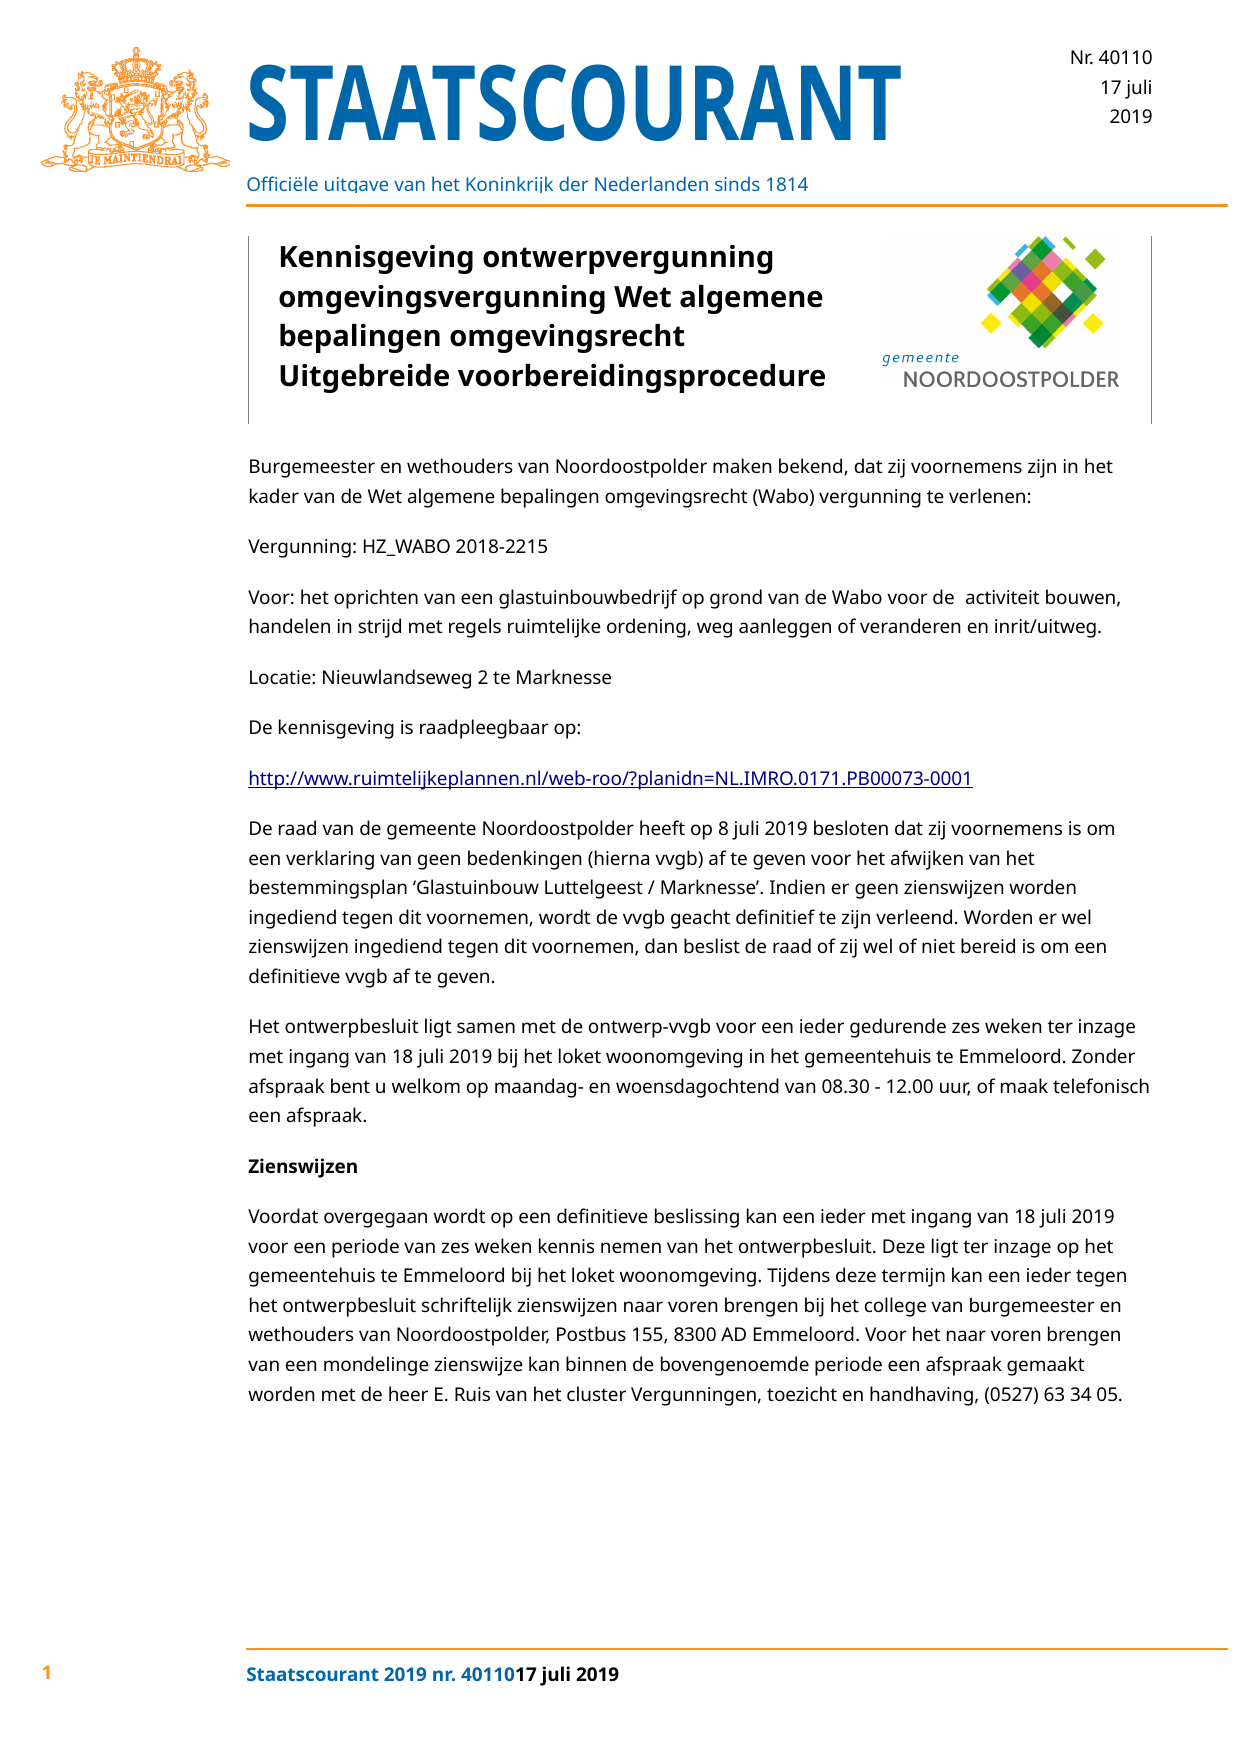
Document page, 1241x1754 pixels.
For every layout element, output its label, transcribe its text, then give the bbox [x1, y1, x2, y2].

text Het ontwerpbesluit ligt samen met de ontwerp-vvgb voor een ieder gedurende zes weken ter inzage met ingang van 18 juli 2019 bij het loket woonomgeving in het gemeentehuis te Emmeloord. Zonder afspraak bent u welkom op maandag- en woensdagochtend van 08.30 - 12.00 uur, of maak telefonisch een afspraak. [248, 1014, 1152, 1128]
table_header [850, 236, 1151, 424]
text Voordat overgegaan wordt op een definitieve beslissing kan een ieder met ingang van 18 juli 2019 voor een periode van zes weken kennis nemen van het ontwerpbesluit. Deze ligt ter inzage op het gemeentehuis te Emmeloord bij het loket woonomgeving. Tijdens deze termijn kan een ieder tegen het ontwerpbesluit schriftelijk zienswijzen naar voren brengen bij het college van burgemeester en wethouders van Noordoostpolder, Postbus 155, 8300 AD Emmeloord. Voor het naar voren brengen van een mondelinge zienswijze kan binnen de bovengenoemde periode een afspraak gemaakt worden met de heer E. Ruis van het cluster Vergunningen, toezicht en handhaving, (0527) 63 34 05. [248, 1203, 1152, 1406]
picture [882, 236, 1119, 387]
text Locatie: Nieuwlandseweg 2 te Marknesse [248, 664, 1152, 690]
text Burgemeester en wethouders van Noordoostpolder maken bekend, dat zij voornemens zijn in het kader van de Wet algemene bepalingen omgevingsrecht (Wabo) vergunning te verlenen: [248, 454, 1152, 509]
text http://www.ruimtelijkeplannen.nl/web-roo/?planidn=NL.IMRO.0171.PB00073-0001 [248, 765, 1152, 791]
text Voor: het oprichten van een glastuinbouwbedrijf op grond van de Wabo voor de activiteit bouwen, handelen in strijd met regels ruimtelijke ordening, weg aanleggen of veranderen en inrit/uitweg. [248, 584, 1152, 639]
picture [41, 47, 231, 172]
text Zienswijzen [248, 1153, 1152, 1178]
text Vergunning: HZ_WABO 2018-2215 [248, 534, 1152, 559]
text De kennisgeving is raadpleegbaar op: [248, 714, 1152, 740]
text De raad van de gemeente Noordoostpolder heeft op 8 juli 2019 besloten dat zij voornemens is om een verklaring van geen bedenkingen (hierna vvgb) af te geven voor het afwijken van het bestemmingsplan ‘Glastuinbouw Luttelgeest / Marknesse’. Indien er geen zienswijzen worden ingediend tegen dit voornemen, wordt de vvgb geacht definitief te zijn verleend. Worden er wel zienswijzen ingediend tegen dit voornemen, dan beslist de raad of zij wel of niet bereid is om een definitieve vvgb af te geven. [248, 815, 1152, 989]
table_header Kennisgeving ontwerpvergunning omgevingsvergunning Wet algemene bepalingen omgevingsrecht Uitgebreide voorbereidingsprocedure [249, 236, 850, 424]
